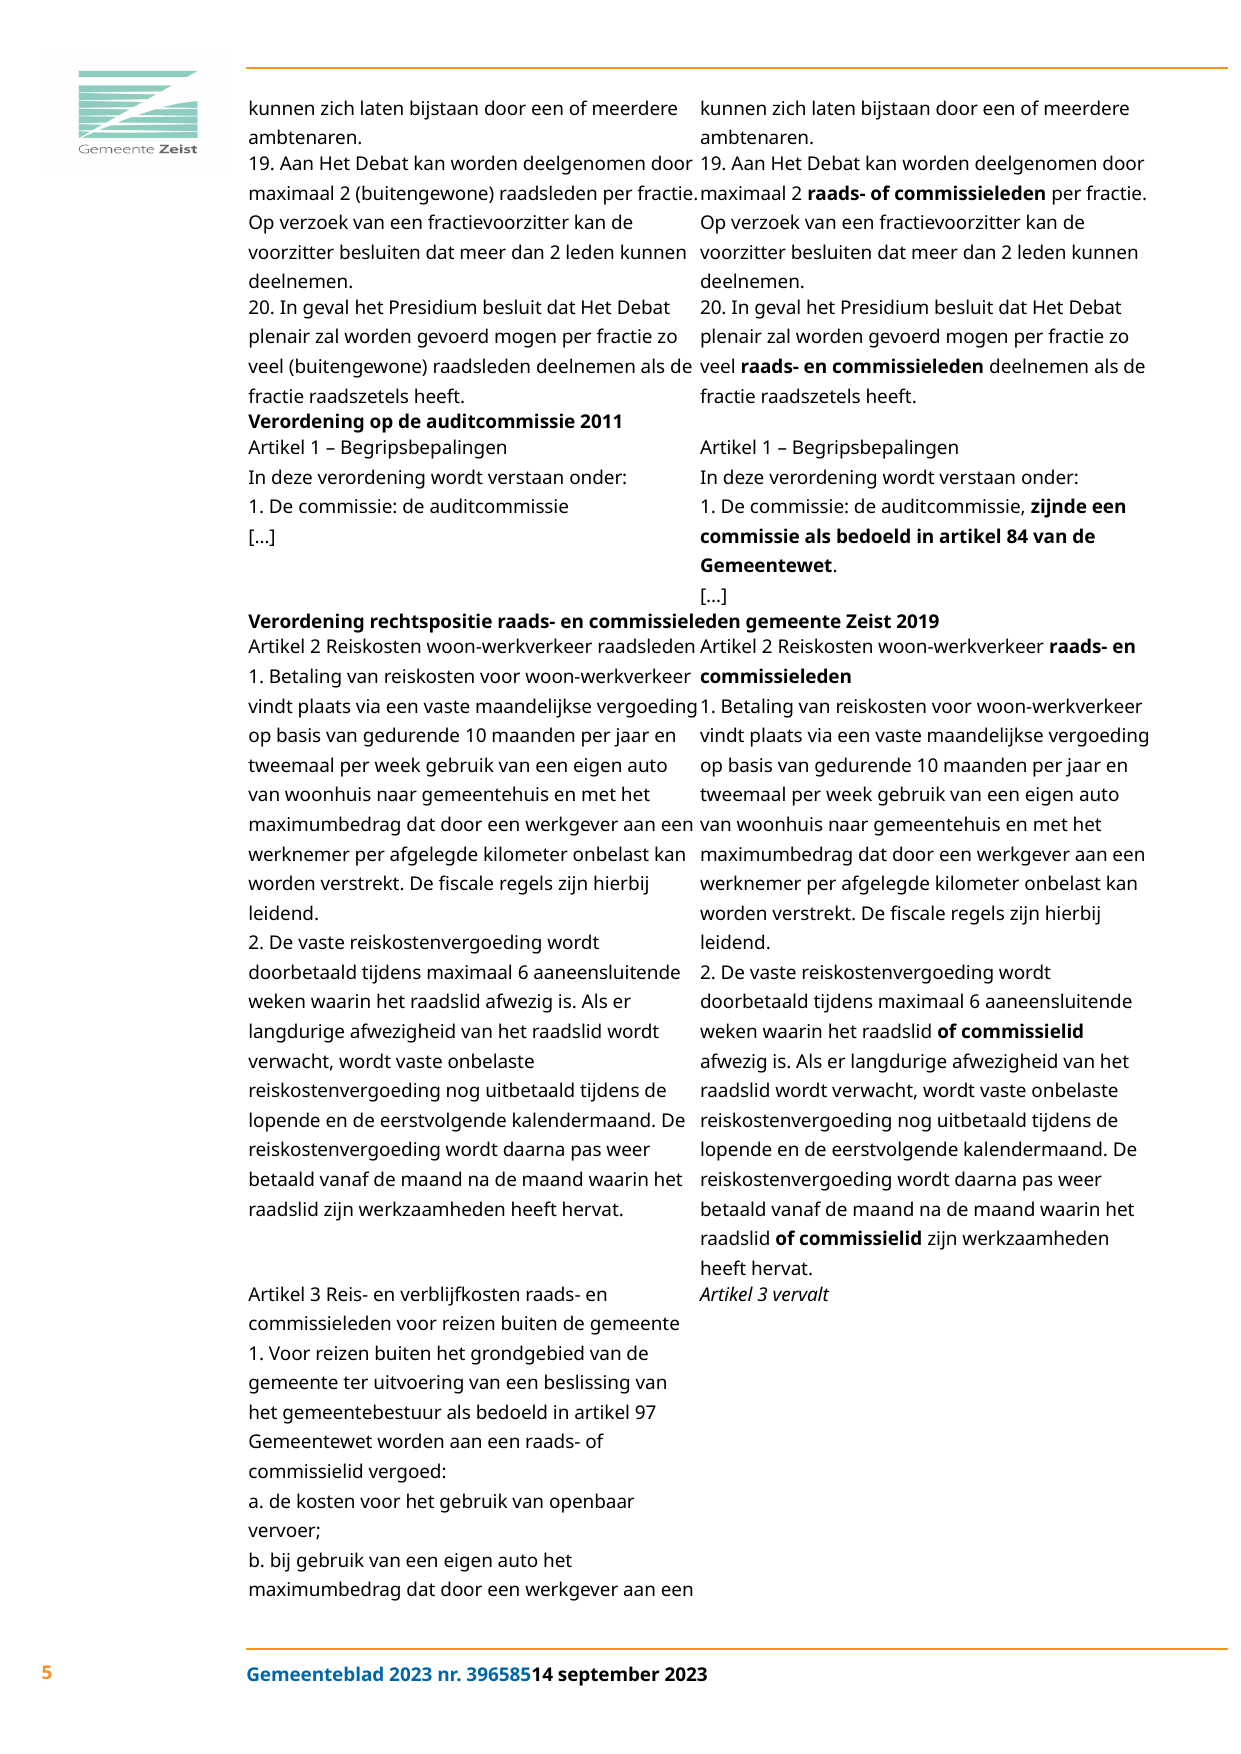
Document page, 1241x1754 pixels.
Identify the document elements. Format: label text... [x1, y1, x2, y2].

table_cell Artikel 1 – Begripsbepalingen In deze verordening wordt verstaan onder: 1. De commissie: de auditcommissie […] [248, 434, 700, 608]
table_cell 19. Aan Het Debat kan worden deelgenomen door maximaal 2 raads- of commissieleden per fractie. Op verzoek van een fractievoorzitter kan de voorzitter besluiten dat meer dan 2 leden kunnen deelnemen. [700, 150, 1152, 294]
table_cell Artikel 3 Reis- en verblijfkosten raads- en commissieleden voor reizen buiten de gemeente 1. Voor reizen buiten het grondgebied van de gemeente ter uitvoering van een beslissing van het gemeentebestuur als bedoeld in artikel 97 Gemeentewet worden aan een raads- of commissielid vergoed: a. de kosten voor het gebruik van openbaar vervoer; b. bij gebruik van een eigen auto het maximumbedrag dat door een werkgever aan een [248, 1281, 700, 1602]
table_cell kunnen zich laten bijstaan door een of meerdere ambtenaren. [700, 95, 1152, 150]
table_cell 20. In geval het Presidium besluit dat Het Debat plenair zal worden gevoerd mogen per fractie zo veel (buitengewone) raadsleden deelnemen als de fractie raadszetels heeft. [248, 294, 700, 409]
table_cell 19. Aan Het Debat kan worden deelgenomen door maximaal 2 (buitengewone) raadsleden per fractie. Op verzoek van een fractievoorzitter kan de voorzitter besluiten dat meer dan 2 leden kunnen deelnemen. [248, 150, 700, 294]
table_cell Artikel 2 Reiskosten woon-werkverkeer raads- en commissieleden 1. Betaling van reiskosten voor woon-werkverkeer vindt plaats via een vaste maandelijkse vergoeding op basis van gedurende 10 maanden per jaar en tweemaal per week gebruik van een eigen auto van woonhuis naar gemeentehuis en met het maximumbedrag dat door een werkgever aan een werknemer per afgelegde kilometer onbelast kan worden verstrekt. De fiscale regels zijn hierbij leidend. 2. De vaste reiskostenvergoeding wordt doorbetaald tijdens maximaal 6 aaneensluitende weken waarin het raadslid of commissielid afwezig is. Als er langdurige afwezigheid van het raadslid wordt verwacht, wordt vaste onbelaste reiskostenvergoeding nog uitbetaald tijdens de lopende en de eerstvolgende kalendermaand. De reiskostenvergoeding wordt daarna pas weer betaald vanaf de maand na de maand waarin het raadslid of commissielid zijn werkzaamheden heeft hervat. [700, 634, 1152, 1281]
table_cell Artikel 2 Reiskosten woon-werkverkeer raadsleden 1. Betaling van reiskosten voor woon-werkverkeer vindt plaats via een vaste maandelijkse vergoeding op basis van gedurende 10 maanden per jaar en tweemaal per week gebruik van een eigen auto van woonhuis naar gemeentehuis en met het maximumbedrag dat door een werkgever aan een werknemer per afgelegde kilometer onbelast kan worden verstrekt. De fiscale regels zijn hierbij leidend. 2. De vaste reiskostenvergoeding wordt doorbetaald tijdens maximaal 6 aaneensluitende weken waarin het raadslid afwezig is. Als er langdurige afwezigheid van het raadslid wordt verwacht, wordt vaste onbelaste reiskostenvergoeding nog uitbetaald tijdens de lopende en de eerstvolgende kalendermaand. De reiskostenvergoeding wordt daarna pas weer betaald vanaf de maand na de maand waarin het raadslid zijn werkzaamheden heeft hervat. [248, 634, 700, 1281]
table_cell Artikel 1 – Begripsbepalingen In deze verordening wordt verstaan onder: 1. De commissie: de auditcommissie, zijnde een commissie als bedoeld in artikel 84 van de Gemeentewet. […] [700, 434, 1152, 608]
table_cell Artikel 3 vervalt [700, 1281, 1152, 1602]
table_cell Verordening op de auditcommissie 2011 [248, 409, 1152, 434]
picture [41, 47, 231, 172]
table_cell Verordening rechtspositie raads- en commissieleden gemeente Zeist 2019 [248, 608, 1152, 634]
table_cell 20. In geval het Presidium besluit dat Het Debat plenair zal worden gevoerd mogen per fractie zo veel raads- en commissieleden deelnemen als de fractie raadszetels heeft. [700, 294, 1152, 409]
table_cell kunnen zich laten bijstaan door een of meerdere ambtenaren. [248, 95, 700, 150]
